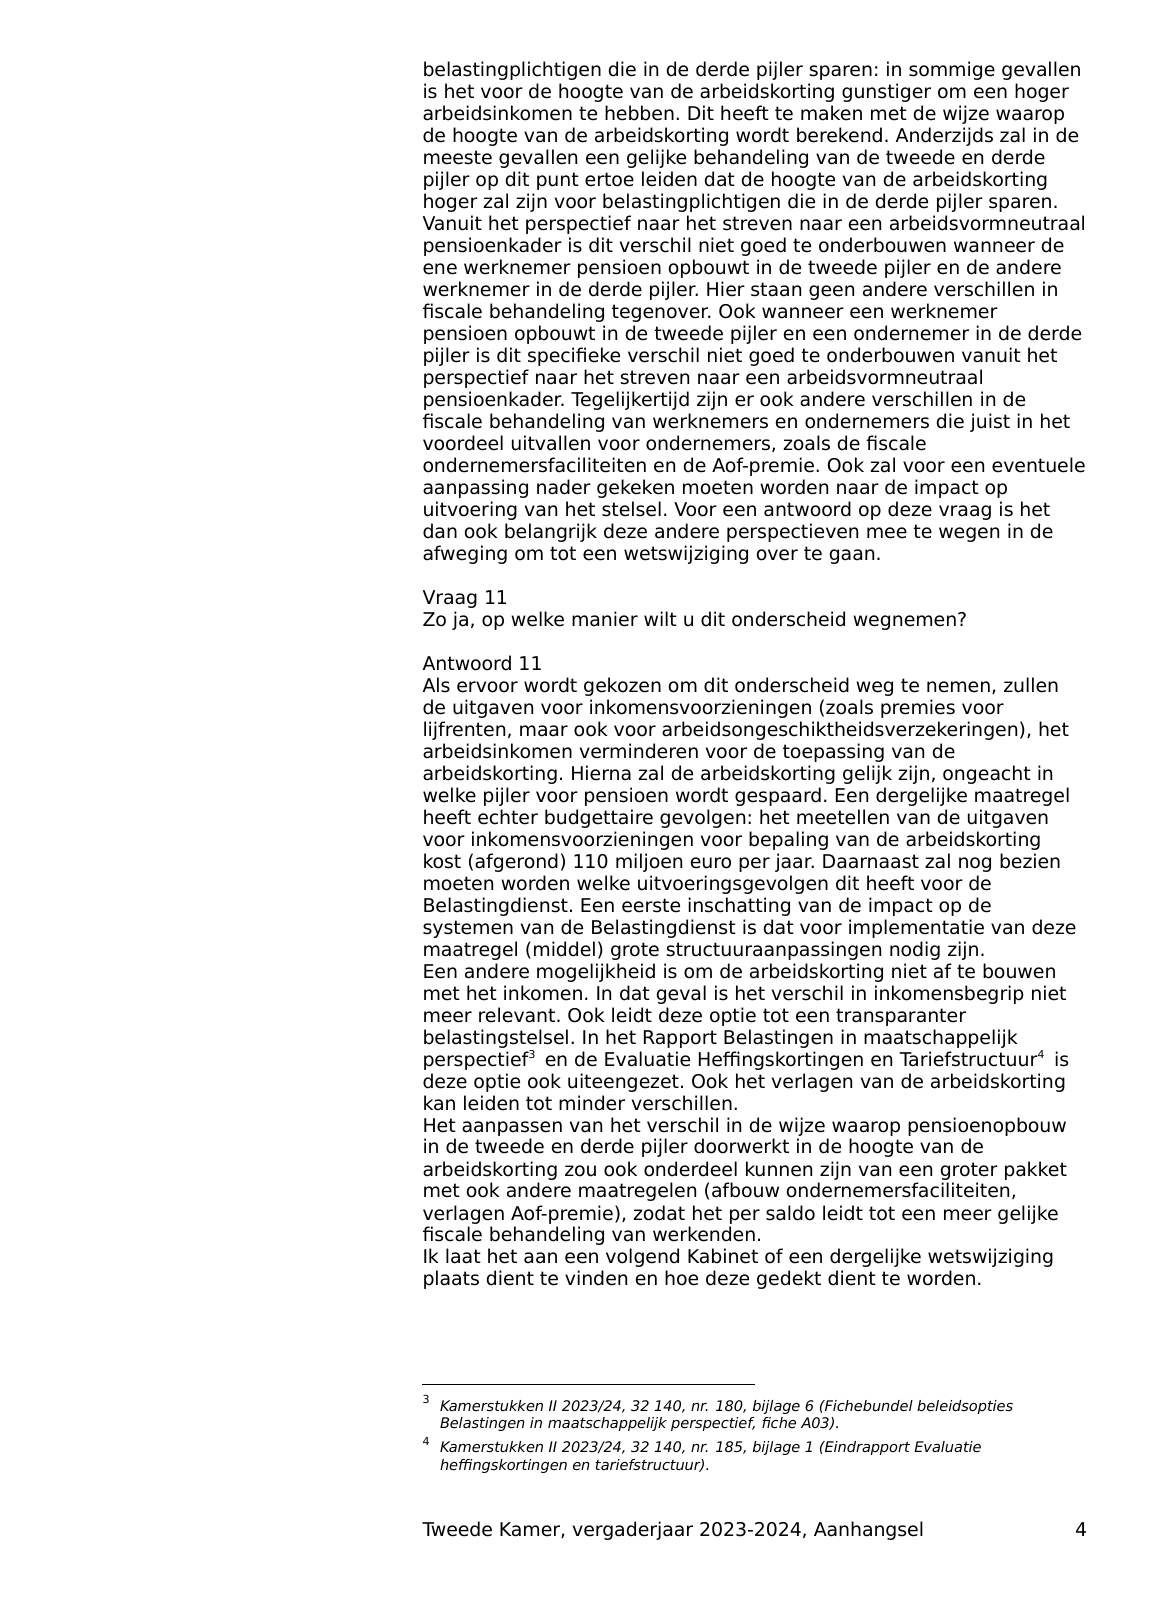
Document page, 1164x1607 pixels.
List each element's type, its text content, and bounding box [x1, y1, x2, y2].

text Vraag 11 [422, 587, 1087, 609]
text Een andere mogelijkheid is om de arbeidskorting niet af te bouwen met het inkomen. In dat geval is het verschil in inkomensbegrip niet meer relevant. Ook leidt deze optie tot een transparanter belastingstelsel. In het Rapport Belastingen in maatschappelijk perspectief en de Evaluatie Heffingskortingen en Tariefstructuur is deze optie ook uiteengezet. Ook het verlagen van de arbeidskorting kan leiden tot minder verschillen. [422, 961, 1087, 1114]
text Kamerstukken II 2023/24, 32 140, nr. 180, bijlage 6 (Fichebundel beleidsopties Belastingen in maatschappelijk perspectief, fiche A03). [422, 1393, 1087, 1432]
text Antwoord 11 [422, 653, 1087, 675]
text Als ervoor wordt gekozen om dit onderscheid weg te nemen, zullen de uitgaven voor inkomensvoorzieningen (zoals premies voor lijfrenten, maar ook voor arbeidsongeschiktheidsverzekeringen), het arbeidsinkomen verminderen voor de toepassing van de arbeidskorting. Hierna zal de arbeidskorting gelijk zijn, ongeacht in welke pijler voor pensioen wordt gespaard. Een dergelijke maatregel heeft echter budgettaire gevolgen: het meetellen van de uitgaven voor inkomensvoorzieningen voor bepaling van de arbeidskorting kost (afgerond) 110 miljoen euro per jaar. Daarnaast zal nog bezien moeten worden welke uitvoeringsgevolgen dit heeft voor de Belastingdienst. Een eerste inschatting van de impact op de systemen van de Belastingdienst is dat voor implementatie van deze maatregel (middel) grote structuuraanpassingen nodig zijn. [422, 675, 1087, 961]
text Ik laat het aan een volgend Kabinet of een dergelijke wetswijziging plaats dient te vinden en hoe deze gedekt dient te worden. [422, 1246, 1087, 1290]
text belastingplichtigen die in de derde pijler sparen: in sommige gevallen is het voor de hoogte van de arbeidskorting gunstiger om een hoger arbeidsinkomen te hebben. Dit heeft te maken met de wijze waarop de hoogte van de arbeidskorting wordt berekend. Anderzijds zal in de meeste gevallen een gelijke behandeling van de tweede en derde pijler op dit punt ertoe leiden dat de hoogte van de arbeidskorting hoger zal zijn voor belastingplichtigen die in de derde pijler sparen. Vanuit het perspectief naar het streven naar een arbeidsvormneutraal pensioenkader is dit verschil niet goed te onderbouwen wanneer de ene werknemer pensioen opbouwt in de tweede pijler en de andere werknemer in de derde pijler. Hier staan geen andere verschillen in fiscale behandeling tegenover. Ook wanneer een werknemer pensioen opbouwt in de tweede pijler en een ondernemer in de derde pijler is dit specifieke verschil niet goed te onderbouwen vanuit het perspectief naar het streven naar een arbeidsvormneutraal pensioenkader. Tegelijkertijd zijn er ook andere verschillen in de fiscale behandeling van werknemers en ondernemers die juist in het voordeel uitvallen voor ondernemers, zoals de fiscale ondernemersfaciliteiten en de Aof-premie. Ook zal voor een eventuele aanpassing nader gekeken moeten worden naar de impact op uitvoering van het stelsel. Voor een antwoord op deze vraag is het dan ook belangrijk deze andere perspectieven mee te wegen in de afweging om tot een wetswijziging over te gaan. [422, 59, 1087, 564]
text Zo ja, op welke manier wilt u dit onderscheid wegnemen? [422, 609, 1087, 631]
text Kamerstukken II 2023/24, 32 140, nr. 185, bijlage 1 (Eindrapport Evaluatie heffingskortingen en tariefstructuur). [422, 1435, 1087, 1474]
text Het aanpassen van het verschil in de wijze waarop pensioenopbouw in de tweede en derde pijler doorwerkt in de hoogte van de arbeidskorting zou ook onderdeel kunnen zijn van een groter pakket met ook andere maatregelen (afbouw ondernemersfaciliteiten, verlagen Aof-premie), zodat het per saldo leidt tot een meer gelijke fiscale behandeling van werkenden. [422, 1114, 1087, 1246]
